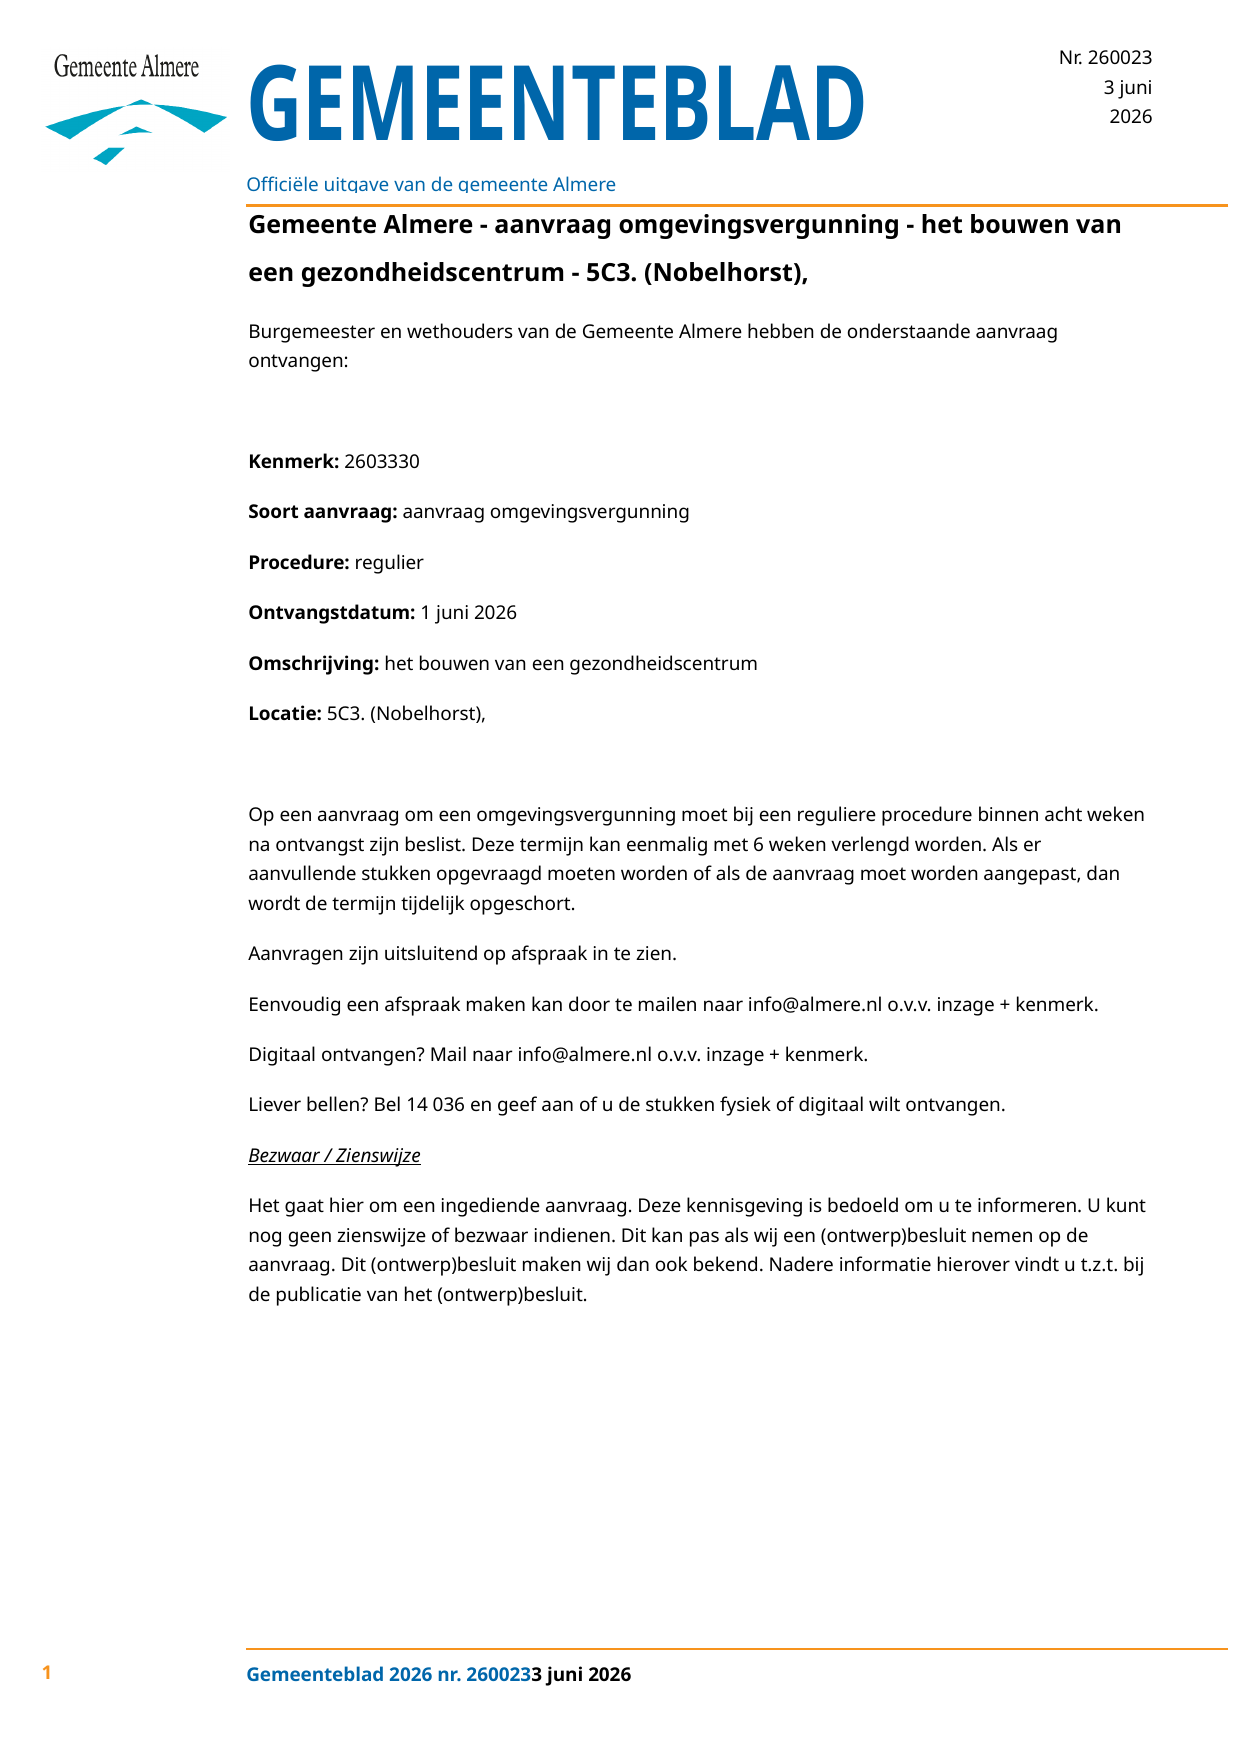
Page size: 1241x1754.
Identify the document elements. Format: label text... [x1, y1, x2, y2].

text Eenvoudig een afspraak maken kan door te mailen naar info@almere.nl o.v.v. inzage + kenmerk. [248, 991, 1152, 1017]
text Aanvragen zijn uitsluitend op afspraak in te zien. [248, 940, 1152, 966]
text Soort aanvraag: aanvraag omgevingsvergunning [248, 499, 1152, 524]
picture [41, 47, 231, 172]
text Omschrijving: het bouwen van een gezondheidscentrum [248, 650, 1152, 676]
text Digitaal ontvangen? Mail naar info@almere.nl o.v.v. inzage + kenmerk. [248, 1041, 1152, 1067]
text Op een aanvraag om een omgevingsvergunning moet bij een reguliere procedure binnen acht weken na ontvangst zijn beslist. Deze termijn kan eenmalig met 6 weken verlengd worden. Als er aanvullende stukken opgevraagd moeten worden of als de aanvraag moet worden aangepast, dan wordt de termijn tijdelijk opgeschort. [248, 801, 1152, 916]
text Locatie: 5C3. (Nobelhorst), [248, 700, 1152, 726]
text Procedure: regulier [248, 549, 1152, 575]
text Gemeente Almere - aanvraag omgevingsvergunning - het bouwen van een gezondheidscentrum - 5C3. (Nobelhorst), [248, 207, 1152, 288]
text Bezwaar / Zienswijze [248, 1142, 1152, 1168]
text Het gaat hier om een ingediende aanvraag. Deze kennisgeving is bedoeld om u te informeren. U kunt nog geen zienswijze of bezwaar indienen. Dit kan pas als wij een (ontwerp)besluit nemen op de aanvraag. Dit (ontwerp)besluit maken wij dan ook bekend. Nadere informatie hierover vindt u t.z.t. bij de publicatie van het (ontwerp)besluit. [248, 1192, 1152, 1307]
text Burgemeester en wethouders van de Gemeente Almere hebben de onderstaande aanvraag ontvangen: [248, 318, 1152, 373]
text Ontvangstdatum: 1 juni 2026 [248, 599, 1152, 625]
text Liever bellen? Bel 14 036 en geef aan of u de stukken fysiek of digitaal wilt ontvangen. [248, 1092, 1152, 1117]
text Kenmerk: 2603330 [248, 448, 1152, 474]
